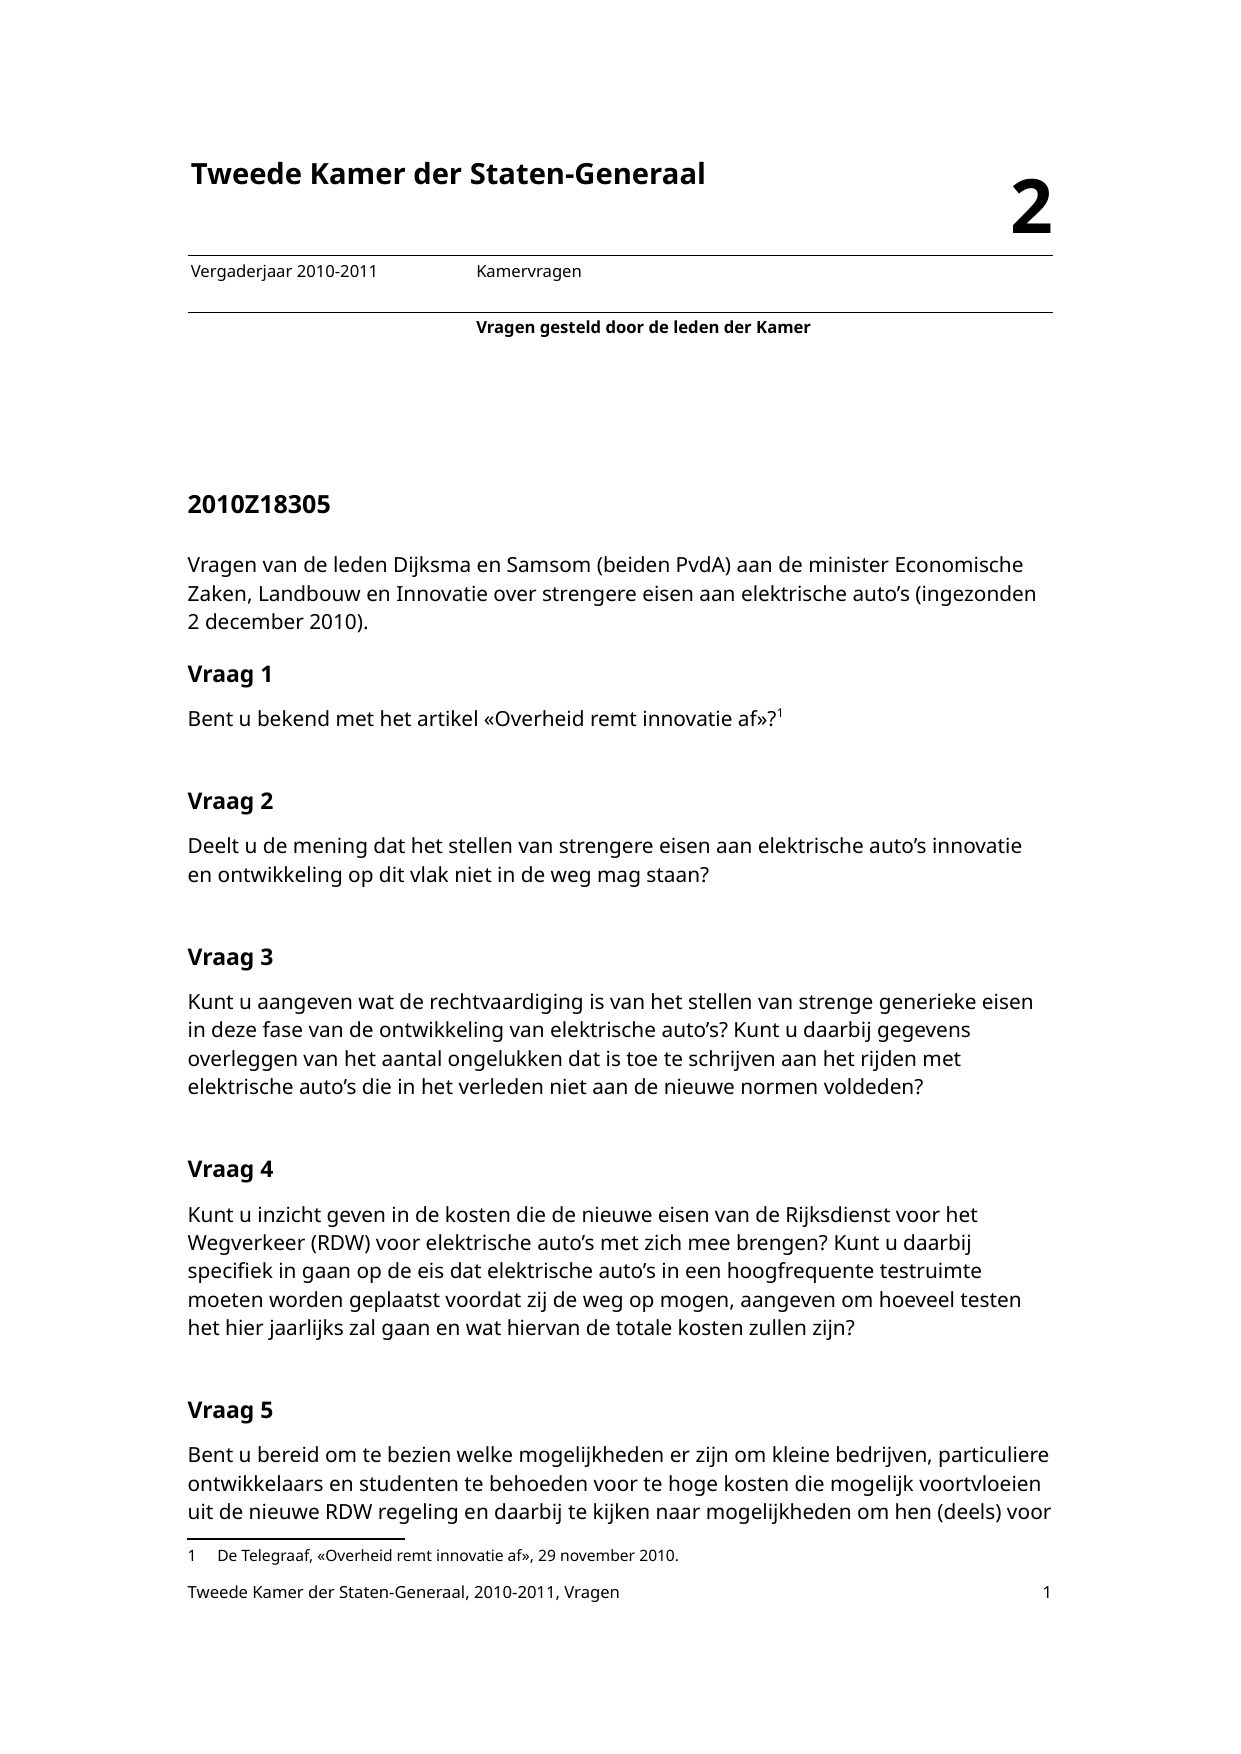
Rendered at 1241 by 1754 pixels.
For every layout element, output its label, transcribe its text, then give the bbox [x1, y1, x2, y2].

text Vragen van de leden Dijksma en Samsom (beiden PvdA) aan de minister Economische Zaken, Landbouw en Innovatie over strengere eisen aan elektrische auto’s (ingezonden 2 december 2010). [187, 550, 1053, 636]
subtitle Vraag 2 [187, 785, 1053, 817]
text Deelt u de mening dat het stellen van strengere eisen aan elektrische auto’s innovatie en ontwikkeling op dit vlak niet in de weg mag staan? [187, 832, 1053, 888]
table_header 2 [880, 150, 1053, 255]
subtitle Vraag 5 [187, 1394, 1053, 1426]
text Bent u bekend met het artikel «Overheid remt innovatie af»? [187, 704, 1053, 733]
subtitle Vraag 1 [187, 658, 1053, 689]
text De Telegraaf, «Overheid remt innovatie af», 29 november 2010. [187, 1538, 1053, 1566]
subtitle Vraag 4 [187, 1153, 1053, 1185]
table_cell Kamervragen [473, 256, 1053, 312]
text Bent u bereid om te bezien welke mogelijkheden er zijn om kleine bedrijven, particuliere ontwikkelaars en studenten te behoeden voor te hoge kosten die mogelijk voortvloeien uit de nieuwe RDW regeling en daarbij te kijken naar mogelijkheden om hen (deels) voor [187, 1441, 1053, 1526]
table_cell Vergaderjaar 2010-2011 [188, 256, 473, 312]
text 2010Z18305 [187, 487, 1053, 521]
table_cell [188, 313, 473, 339]
subtitle Vraag 3 [187, 941, 1053, 972]
table_cell Vragen gesteld door de leden der Kamer [473, 313, 1053, 339]
text Kunt u inzicht geven in de kosten die de nieuwe eisen van de Rijksdienst voor het Wegverkeer (RDW) voor elektrische auto’s met zich mee brengen? Kunt u daarbij specifiek in gaan op de eis dat elektrische auto’s in een hoogfrequente testruimte moeten worden geplaatst voordat zij de weg op mogen, aangeven om hoeveel testen het hier jaarlijks zal gaan en wat hiervan de totale kosten zullen zijn? [187, 1200, 1053, 1342]
text Kunt u aangeven wat de rechtvaardiging is van het stellen van strenge generieke eisen in deze fase van de ontwikkeling van elektrische auto’s? Kunt u daarbij gegevens overleggen van het aantal ongelukken dat is toe te schrijven aan het rijden met elektrische auto’s die in het verleden niet aan de nieuwe normen voldeden? [187, 987, 1053, 1101]
table_header Tweede Kamer der Staten-Generaal [188, 150, 879, 255]
